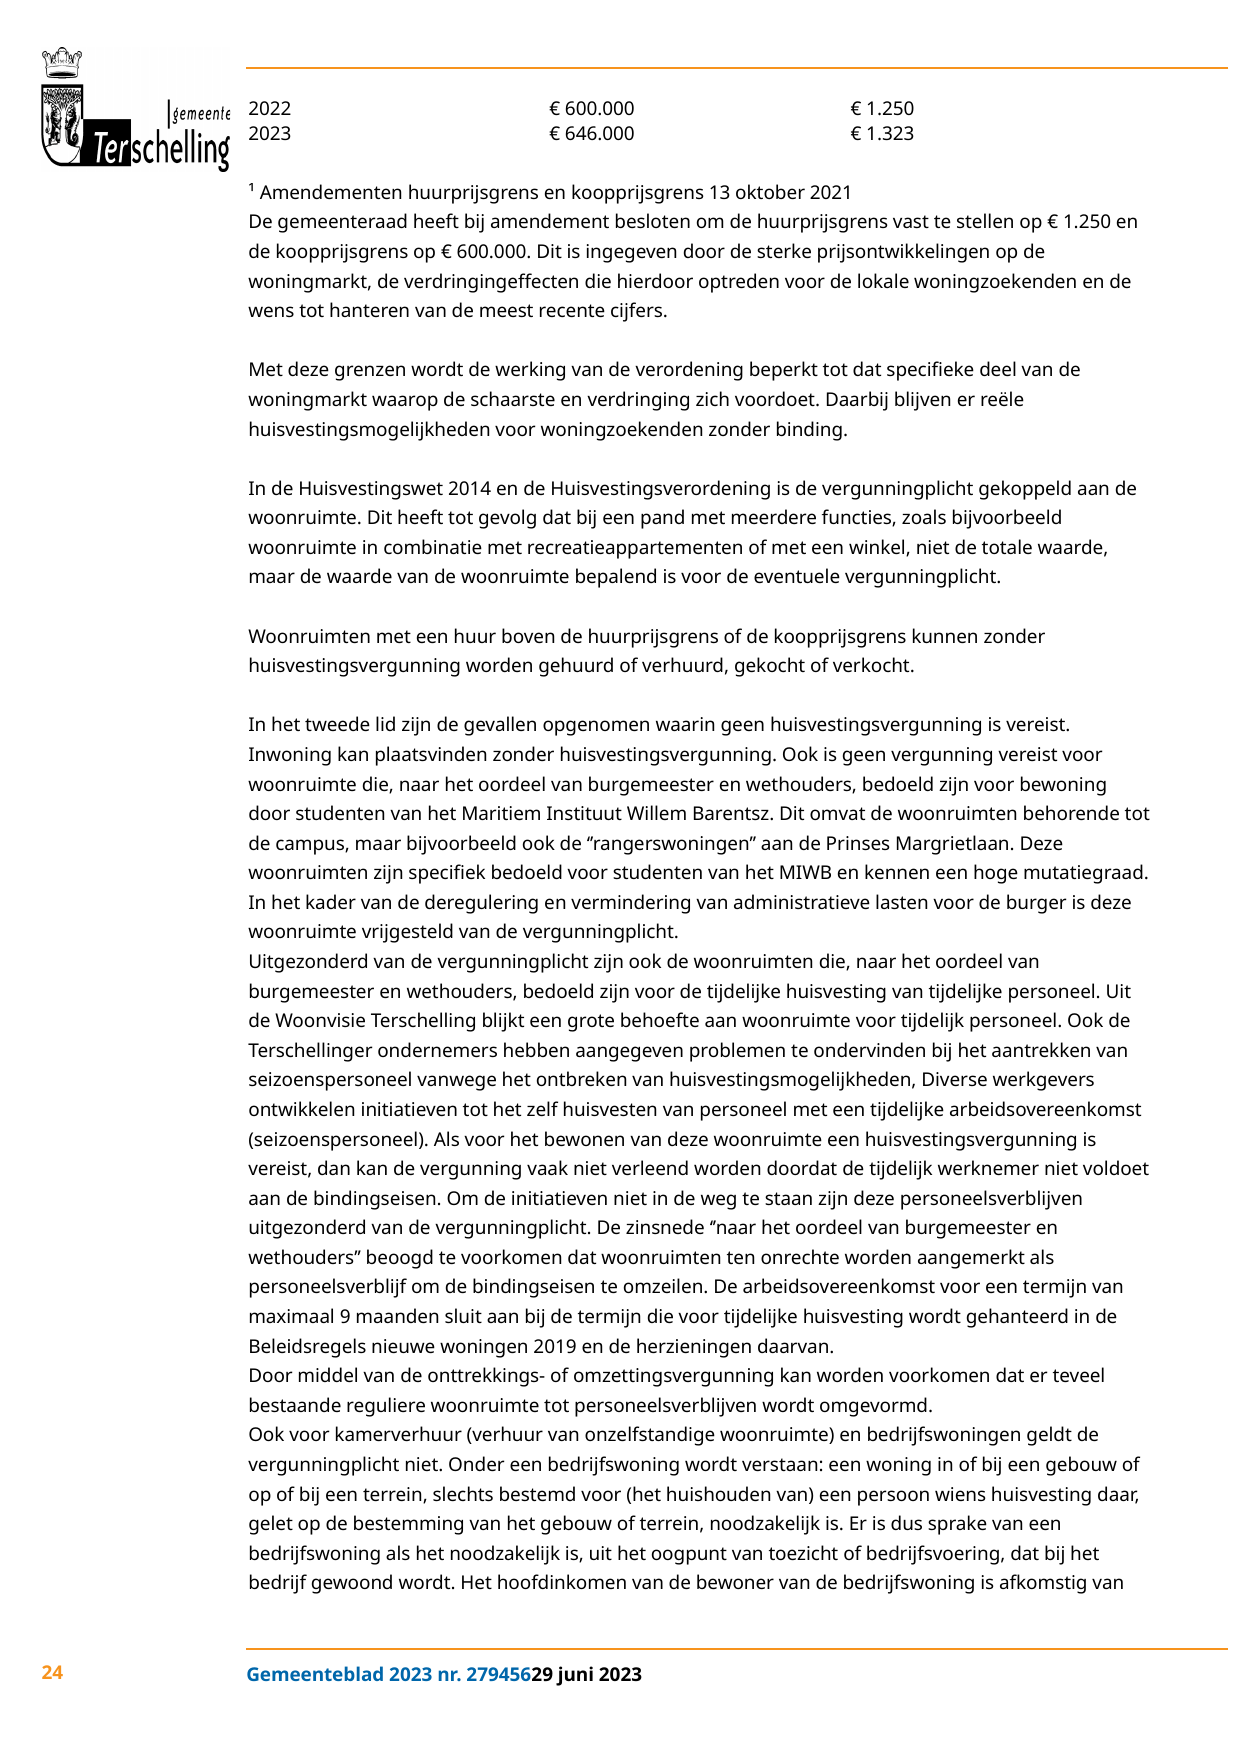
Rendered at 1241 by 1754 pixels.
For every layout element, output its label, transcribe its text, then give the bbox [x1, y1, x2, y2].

text Door middel van de onttrekkings- of omzettingsvergunning kan worden voorkomen dat er teveel bestaande reguliere woonruimte tot personeelsverblijven wordt omgevormd. [248, 1362, 1152, 1418]
text De gemeenteraad heeft bij amendement besloten om de huurprijsgrens vast te stellen op € 1.250 en de koopprijsgrens op € 600.000. Dit is ingegeven door de sterke prijsontwikkelingen op de woningmarkt, de verdringingeffecten die hierdoor optreden voor de lokale woningzoekenden en de wens tot hanteren van de meest recente cijfers. [248, 209, 1152, 323]
table_cell € 600.000 [549, 95, 850, 121]
table_cell € 1.250 [850, 95, 1152, 121]
text ¹ Amendementen huurprijsgrens en koopprijsgrens 13 oktober 2021 [248, 179, 1152, 205]
text Uitgezonderd van de vergunningplicht zijn ook de woonruimten die, naar het oordeel van burgemeester en wethouders, bedoeld zijn voor de tijdelijke huisvesting van tijdelijke personeel. Uit de Woonvisie Terschelling blijkt een grote behoefte aan woonruimte voor tijdelijk personeel. Ook de Terschellinger ondernemers hebben aangegeven problemen te ondervinden bij het aantrekken van seizoenspersoneel vanwege het ontbreken van huisvestingsmogelijkheden, Diverse werkgevers ontwikkelen initiatieven tot het zelf huisvesten van personeel met een tijdelijke arbeidsovereenkomst (seizoenspersoneel). Als voor het bewonen van deze woonruimte een huisvestingsvergunning is vereist, dan kan de vergunning vaak niet verleend worden doordat de tijdelijk werknemer niet voldoet aan de bindingseisen. Om de initiatieven niet in de weg te staan zijn deze personeelsverblijven uitgezonderd van de vergunningplicht. De zinsnede ‘’naar het oordeel van burgemeester en wethouders’’ beoogd te voorkomen dat woonruimten ten onrechte worden aangemerkt als personeelsverblijf om de bindingseisen te omzeilen. De arbeidsovereenkomst voor een termijn van maximaal 9 maanden sluit aan bij de termijn die voor tijdelijke huisvesting wordt gehanteerd in de Beleidsregels nieuwe woningen 2019 en de herzieningen daarvan. [248, 948, 1152, 1358]
text In de Huisvestingswet 2014 en de Huisvestingsverordening is de vergunningplicht gekoppeld aan de woonruimte. Dit heeft tot gevolg dat bij een pand met meerdere functies, zoals bijvoorbeeld woonruimte in combinatie met recreatieappartementen of met een winkel, niet de totale waarde, maar de waarde van de woonruimte bepalend is voor de eventuele vergunningplicht. [248, 475, 1152, 589]
text Woonruimten met een huur boven de huurprijsgrens of de koopprijsgrens kunnen zonder huisvestingsvergunning worden gehuurd of verhuurd, gekocht of verkocht. [248, 623, 1152, 678]
text Ook voor kamerverhuur (verhuur van onzelfstandige woonruimte) en bedrijfswoningen geldt de vergunningplicht niet. Onder een bedrijfswoning wordt verstaan: een woning in of bij een gebouw of op of bij een terrein, slechts bestemd voor (het huishouden van) een persoon wiens huisvesting daar, gelet op de bestemming van het gebouw of terrein, noodzakelijk is. Er is dus sprake van een bedrijfswoning als het noodzakelijk is, uit het oogpunt van toezicht of bedrijfsvoering, dat bij het bedrijf gewoond wordt. Het hoofdinkomen van de bewoner van de bedrijfswoning is afkomstig van [248, 1422, 1152, 1595]
text Met deze grenzen wordt de werking van de verordening beperkt tot dat specifieke deel van de woningmarkt waarop de schaarste en verdringing zich voordoet. Daarbij blijven er reële huisvestingsmogelijkheden voor woningzoekenden zonder binding. [248, 357, 1152, 441]
picture [41, 47, 231, 172]
table_cell 2023 [248, 121, 549, 146]
table_cell 2022 [248, 95, 549, 121]
table_cell € 1.323 [850, 121, 1152, 146]
text In het tweede lid zijn de gevallen opgenomen waarin geen huisvestingsvergunning is vereist. Inwoning kan plaatsvinden zonder huisvestingsvergunning. Ook is geen vergunning vereist voor woonruimte die, naar het oordeel van burgemeester en wethouders, bedoeld zijn voor bewoning door studenten van het Maritiem Instituut Willem Barentsz. Dit omvat de woonruimten behorende tot de campus, maar bijvoorbeeld ook de ‘’rangerswoningen’’ aan de Prinses Margrietlaan. Deze woonruimten zijn specifiek bedoeld voor studenten van het MIWB en kennen een hoge mutatiegraad. In het kader van de deregulering en vermindering van administratieve lasten voor de burger is deze woonruimte vrijgesteld van de vergunningplicht. [248, 712, 1152, 944]
table_cell € 646.000 [549, 121, 850, 146]
